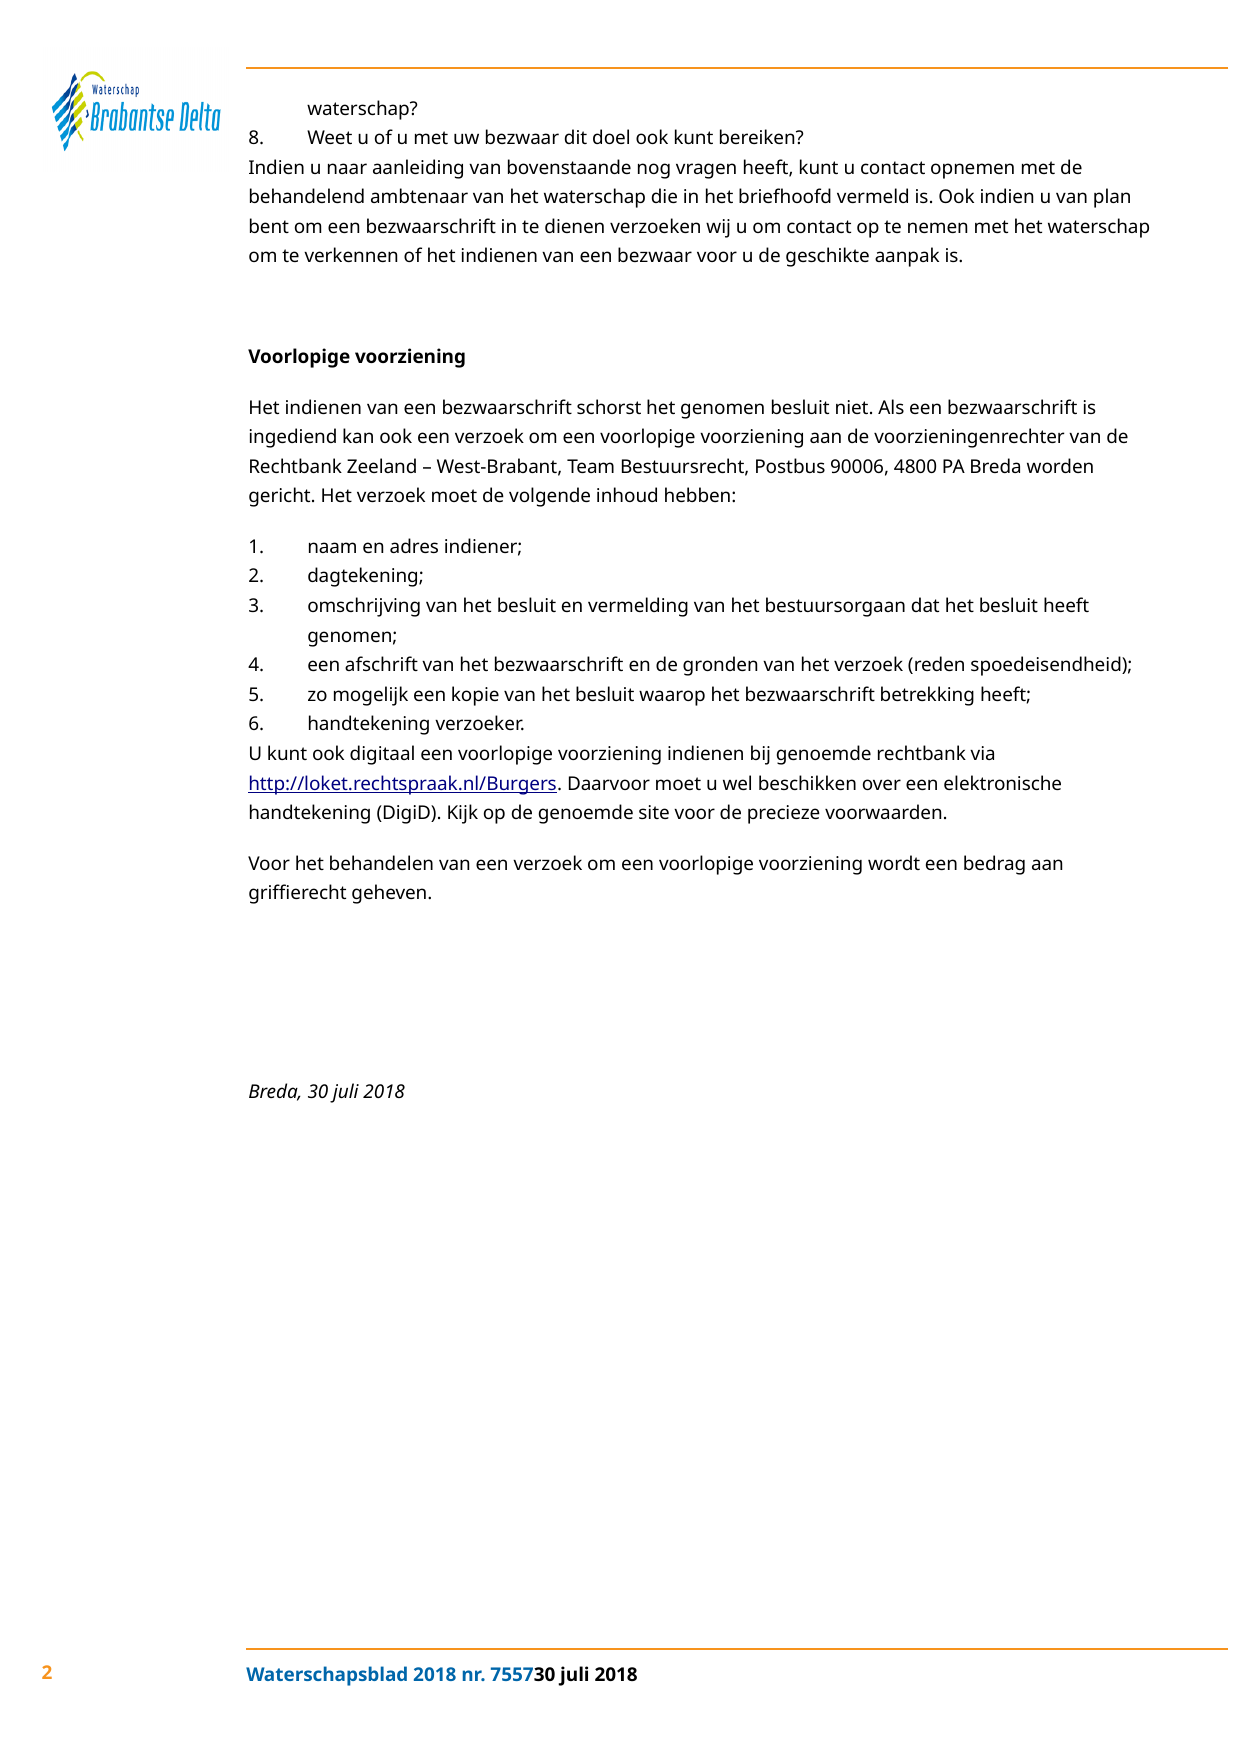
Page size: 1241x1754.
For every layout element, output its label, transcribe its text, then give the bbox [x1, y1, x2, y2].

text Voor het behandelen van een verzoek om een voorlopige voorziening wordt een bedrag aan griffierecht geheven. [248, 850, 1152, 905]
list een afschrift van het bezwaarschrift en de gronden van het verzoek (reden spoedeisendheid); [248, 651, 1152, 677]
list zo mogelijk een kopie van het besluit waarop het bezwaarschrift betrekking heeft; [248, 681, 1152, 707]
text U kunt ook digitaal een voorlopige voorziening indienen bij genoemde rechtbank via http://loket.rechtspraak.nl/Burgers. Daarvoor moet u wel beschikken over een elektronische handtekening (DigiD). Kijk op de genoemde site voor de precieze voorwaarden. [248, 740, 1152, 825]
text Breda, 30 juli 2018 [248, 1078, 1152, 1104]
text Indien u naar aanleiding van bovenstaande nog vragen heeft, kunt u contact opnemen met de behandelend ambtenaar van het waterschap die in het briefhoofd vermeld is. Ook indien u van plan bent om een bezwaarschrift in te dienen verzoeken wij u om contact op te nemen met het waterschap om te verkennen of het indienen van een bezwaar voor u de geschikte aanpak is. [248, 154, 1152, 268]
text Voorlopige voorziening [248, 343, 1152, 369]
list Weet u of u met uw bezwaar dit doel ook kunt bereiken? [248, 124, 1152, 150]
list dagtekening; [248, 563, 1152, 588]
list handtekening verzoeker. [248, 711, 1152, 736]
list omschrijving van het besluit en vermelding van het bestuursorgaan dat het besluit heeft genomen; [248, 592, 1152, 648]
list waterschap? [248, 95, 1152, 121]
text Het indienen van een bezwaarschrift schorst het genomen besluit niet. Als een bezwaarschrift is ingediend kan ook een verzoek om een voorlopige voorziening aan de voorzieningenrechter van de Rechtbank Zeeland – West-Brabant, Team Bestuursrecht, Postbus 90006, 4800 PA Breda worden gericht. Het verzoek moet de volgende inhoud hebben: [248, 394, 1152, 508]
list naam en adres indiener; [248, 533, 1152, 559]
picture [41, 47, 231, 172]
